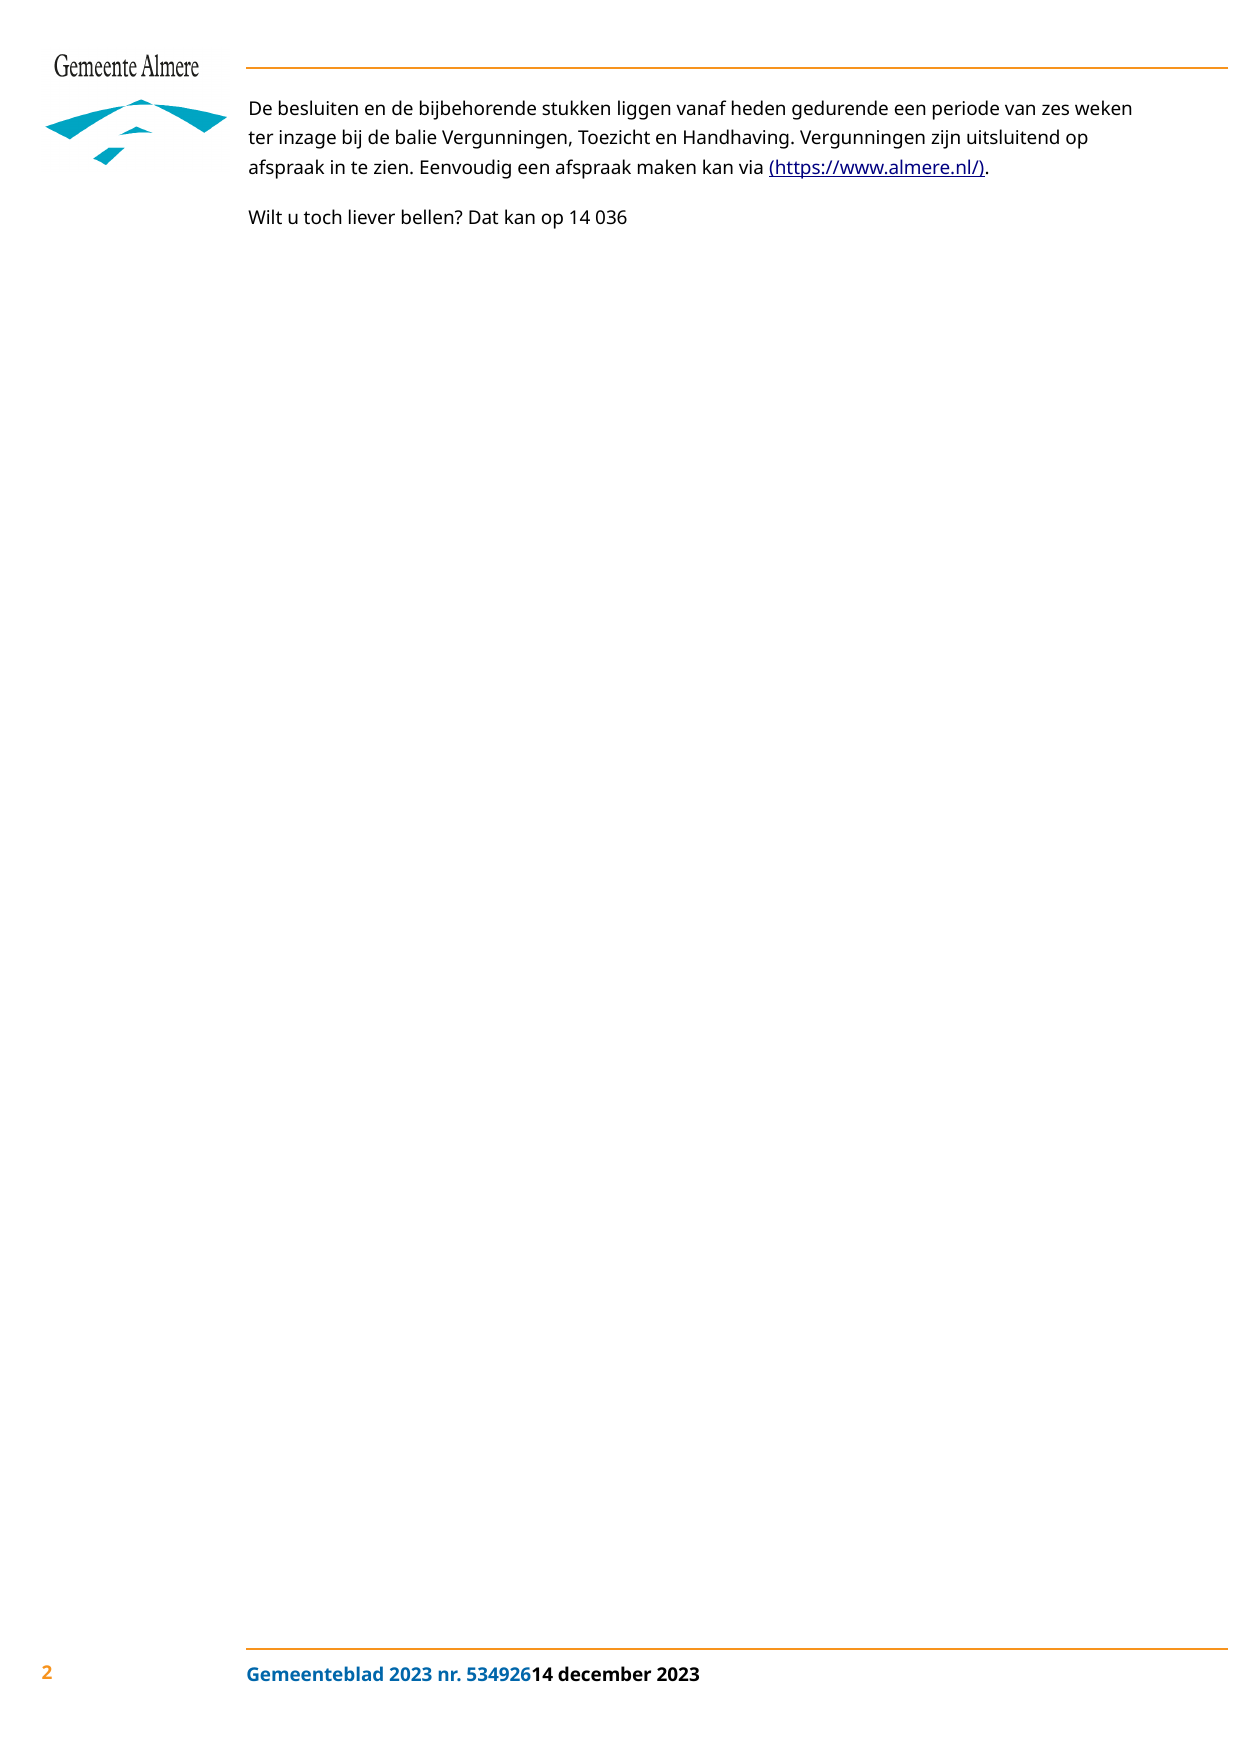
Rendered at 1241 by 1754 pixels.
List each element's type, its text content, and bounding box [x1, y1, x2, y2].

picture [41, 47, 231, 172]
text Wilt u toch liever bellen? Dat kan op 14 036 [248, 204, 1152, 230]
text De besluiten en de bijbehorende stukken liggen vanaf heden gedurende een periode van zes weken ter inzage bij de balie Vergunningen, Toezicht en Handhaving. Vergunningen zijn uitsluitend op afspraak in te zien. Eenvoudig een afspraak maken kan via (https://www.almere.nl/). [248, 95, 1152, 180]
